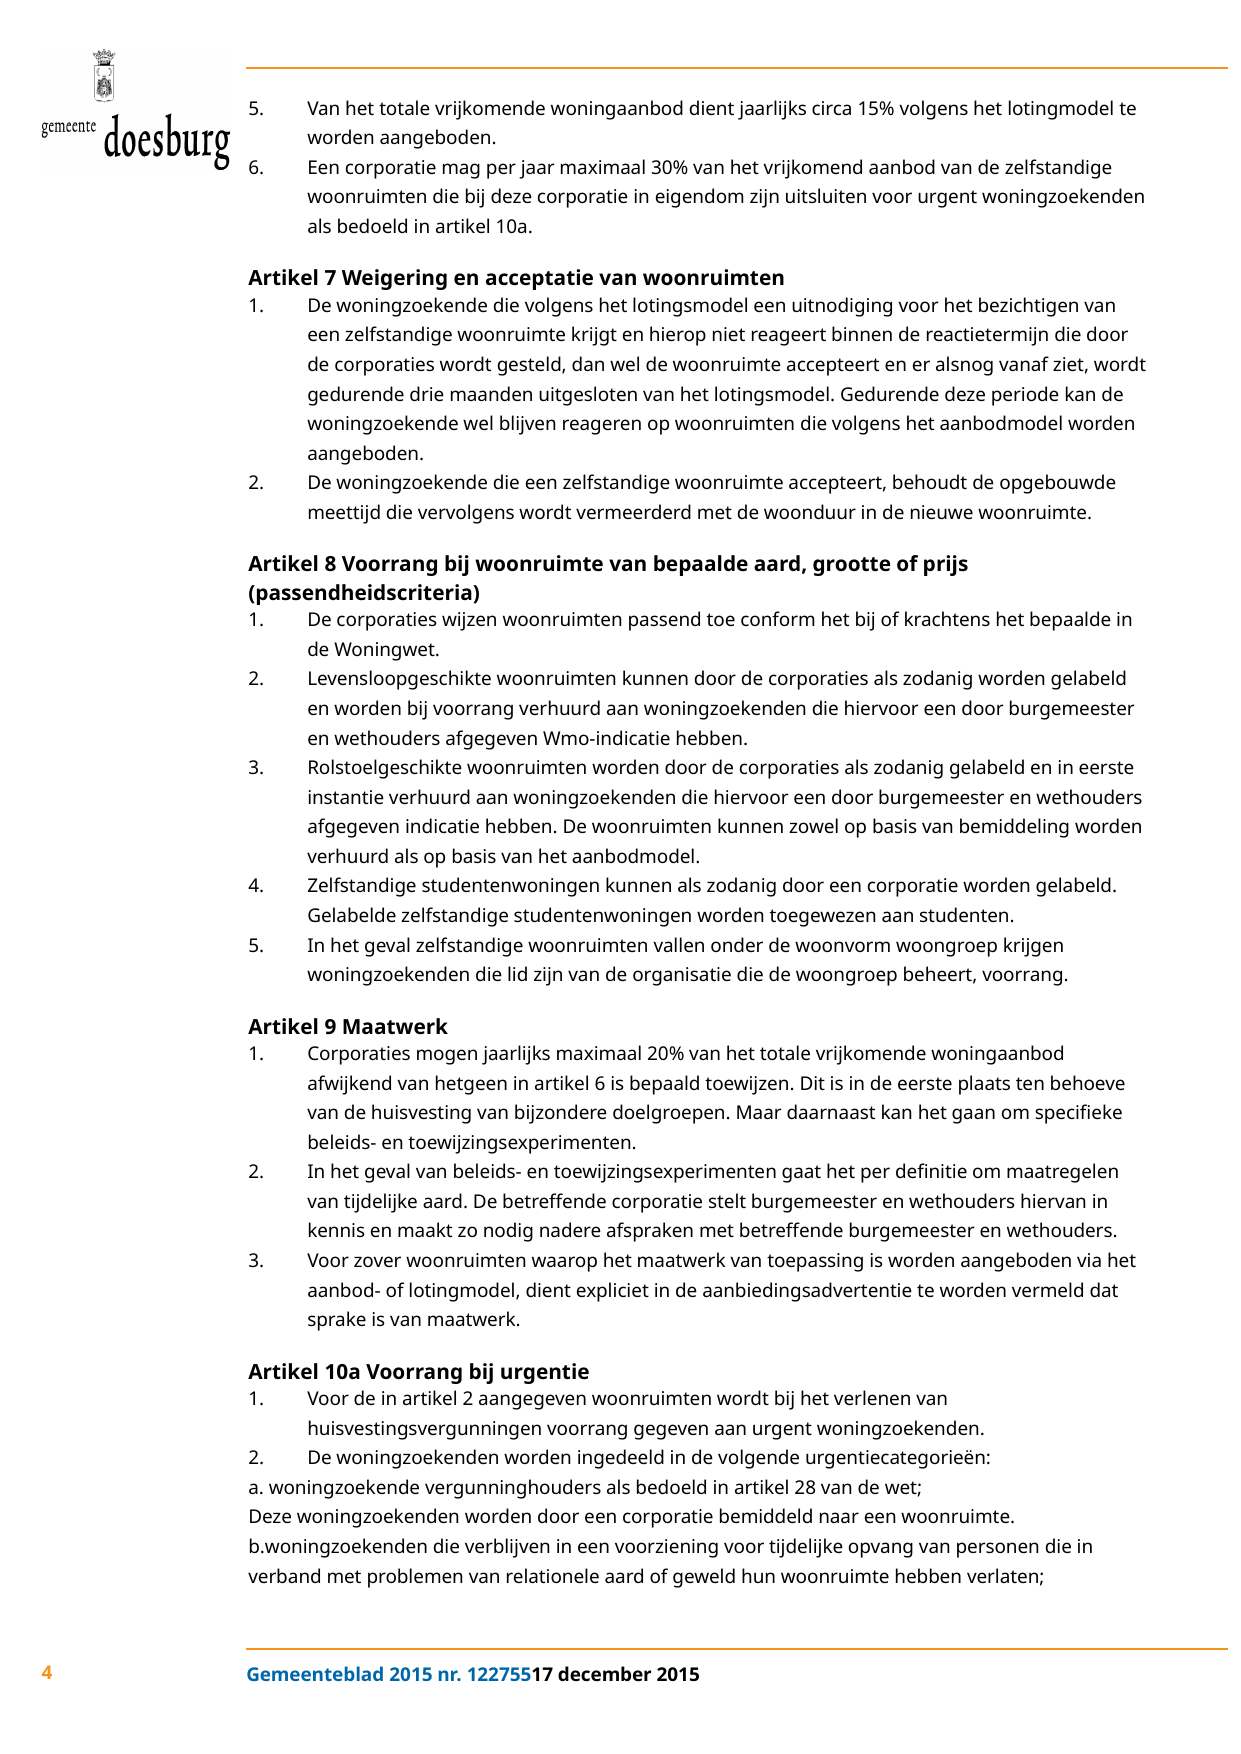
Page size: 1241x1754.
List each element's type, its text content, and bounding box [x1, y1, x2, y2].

text Artikel 7 Weigering en acceptatie van woonruimten [248, 263, 1152, 292]
list De woningzoekenden worden ingedeeld in de volgende urgentiecategorieën: [248, 1444, 1152, 1470]
text Artikel 9 Maatwerk [248, 1012, 1152, 1040]
text Artikel 8 Voorrang bij woonruimte van bepaalde aard, grootte of prijs (passendheidscriteria) [248, 549, 1152, 606]
picture [41, 47, 231, 172]
text Artikel 10a Voorrang bij urgentie [248, 1357, 1152, 1385]
list Rolstoelgeschikte woonruimten worden door de corporaties als zodanig gelabeld en in eerste instantie verhuurd aan woningzoekenden die hiervoor een door burgemeester en wethouders afgegeven indicatie hebben. De woonruimten kunnen zowel op basis van bemiddeling worden verhuurd als op basis van het aanbodmodel. [248, 754, 1152, 869]
list In het geval zelfstandige woonruimten vallen onder de woonvorm woongroep krijgen woningzoekenden die lid zijn van de organisatie die de woongroep beheert, voorrang. [248, 932, 1152, 987]
list De woningzoekende die een zelfstandige woonruimte accepteert, behoudt de opgebouwde meettijd die vervolgens wordt vermeerderd met de woonduur in de nieuwe woonruimte. [248, 469, 1152, 525]
list Van het totale vrijkomende woningaanbod dient jaarlijks circa 15% volgens het lotingmodel te worden aangeboden. [248, 95, 1152, 150]
list De woningzoekende die volgens het lotingsmodel een uitnodiging voor het bezichtigen van een zelfstandige woonruimte krijgt en hierop niet reageert binnen de reactietermijn die door de corporaties wordt gesteld, dan wel de woonruimte accepteert en er alsnog vanaf ziet, wordt gedurende drie maanden uitgesloten van het lotingsmodel. Gedurende deze periode kan de woningzoekende wel blijven reageren op woonruimten die volgens het aanbodmodel worden aangeboden. [248, 292, 1152, 466]
list Voor zover woonruimten waarop het maatwerk van toepassing is worden aangeboden via het aanbod- of lotingmodel, dient expliciet in de aanbiedingsadvertentie te worden vermeld dat sprake is van maatwerk. [248, 1247, 1152, 1332]
list Een corporatie mag per jaar maximaal 30% van het vrijkomend aanbod van de zelfstandige woonruimten die bij deze corporatie in eigendom zijn uitsluiten voor urgent woningzoekenden als bedoeld in artikel 10a. [248, 154, 1152, 239]
list Corporaties mogen jaarlijks maximaal 20% van het totale vrijkomende woningaanbod afwijkend van hetgeen in artikel 6 is bepaald toewijzen. Dit is in de eerste plaats ten behoeve van de huisvesting van bijzondere doelgroepen. Maar daarnaast kan het gaan om specifieke beleids- en toewijzingsexperimenten. [248, 1040, 1152, 1155]
text Deze woningzoekenden worden door een corporatie bemiddeld naar een woonruimte. [248, 1504, 1152, 1529]
list De corporaties wijzen woonruimten passend toe conform het bij of krachtens het bepaalde in de Woningwet. [248, 606, 1152, 662]
text b.woningzoekenden die verblijven in een voorziening voor tijdelijke opvang van personen die in verband met problemen van relationele aard of geweld hun woonruimte hebben verlaten; [248, 1533, 1152, 1588]
list In het geval van beleids- en toewijzingsexperimenten gaat het per definitie om maatregelen van tijdelijke aard. De betreffende corporatie stelt burgemeester en wethouders hiervan in kennis en maakt zo nodig nadere afspraken met betreffende burgemeester en wethouders. [248, 1158, 1152, 1243]
list Levensloopgeschikte woonruimten kunnen door de corporaties als zodanig worden gelabeld en worden bij voorrang verhuurd aan woningzoekenden die hiervoor een door burgemeester en wethouders afgegeven Wmo-indicatie hebben. [248, 666, 1152, 750]
text a. woningzoekende vergunninghouders als bedoeld in artikel 28 van de wet; [248, 1474, 1152, 1500]
list Voor de in artikel 2 aangegeven woonruimten wordt bij het verlenen van huisvestingsvergunningen voorrang gegeven aan urgent woningzoekenden. [248, 1385, 1152, 1441]
list Zelfstandige studentenwoningen kunnen als zodanig door een corporatie worden gelabeld. Gelabelde zelfstandige studentenwoningen worden toegewezen aan studenten. [248, 873, 1152, 928]
